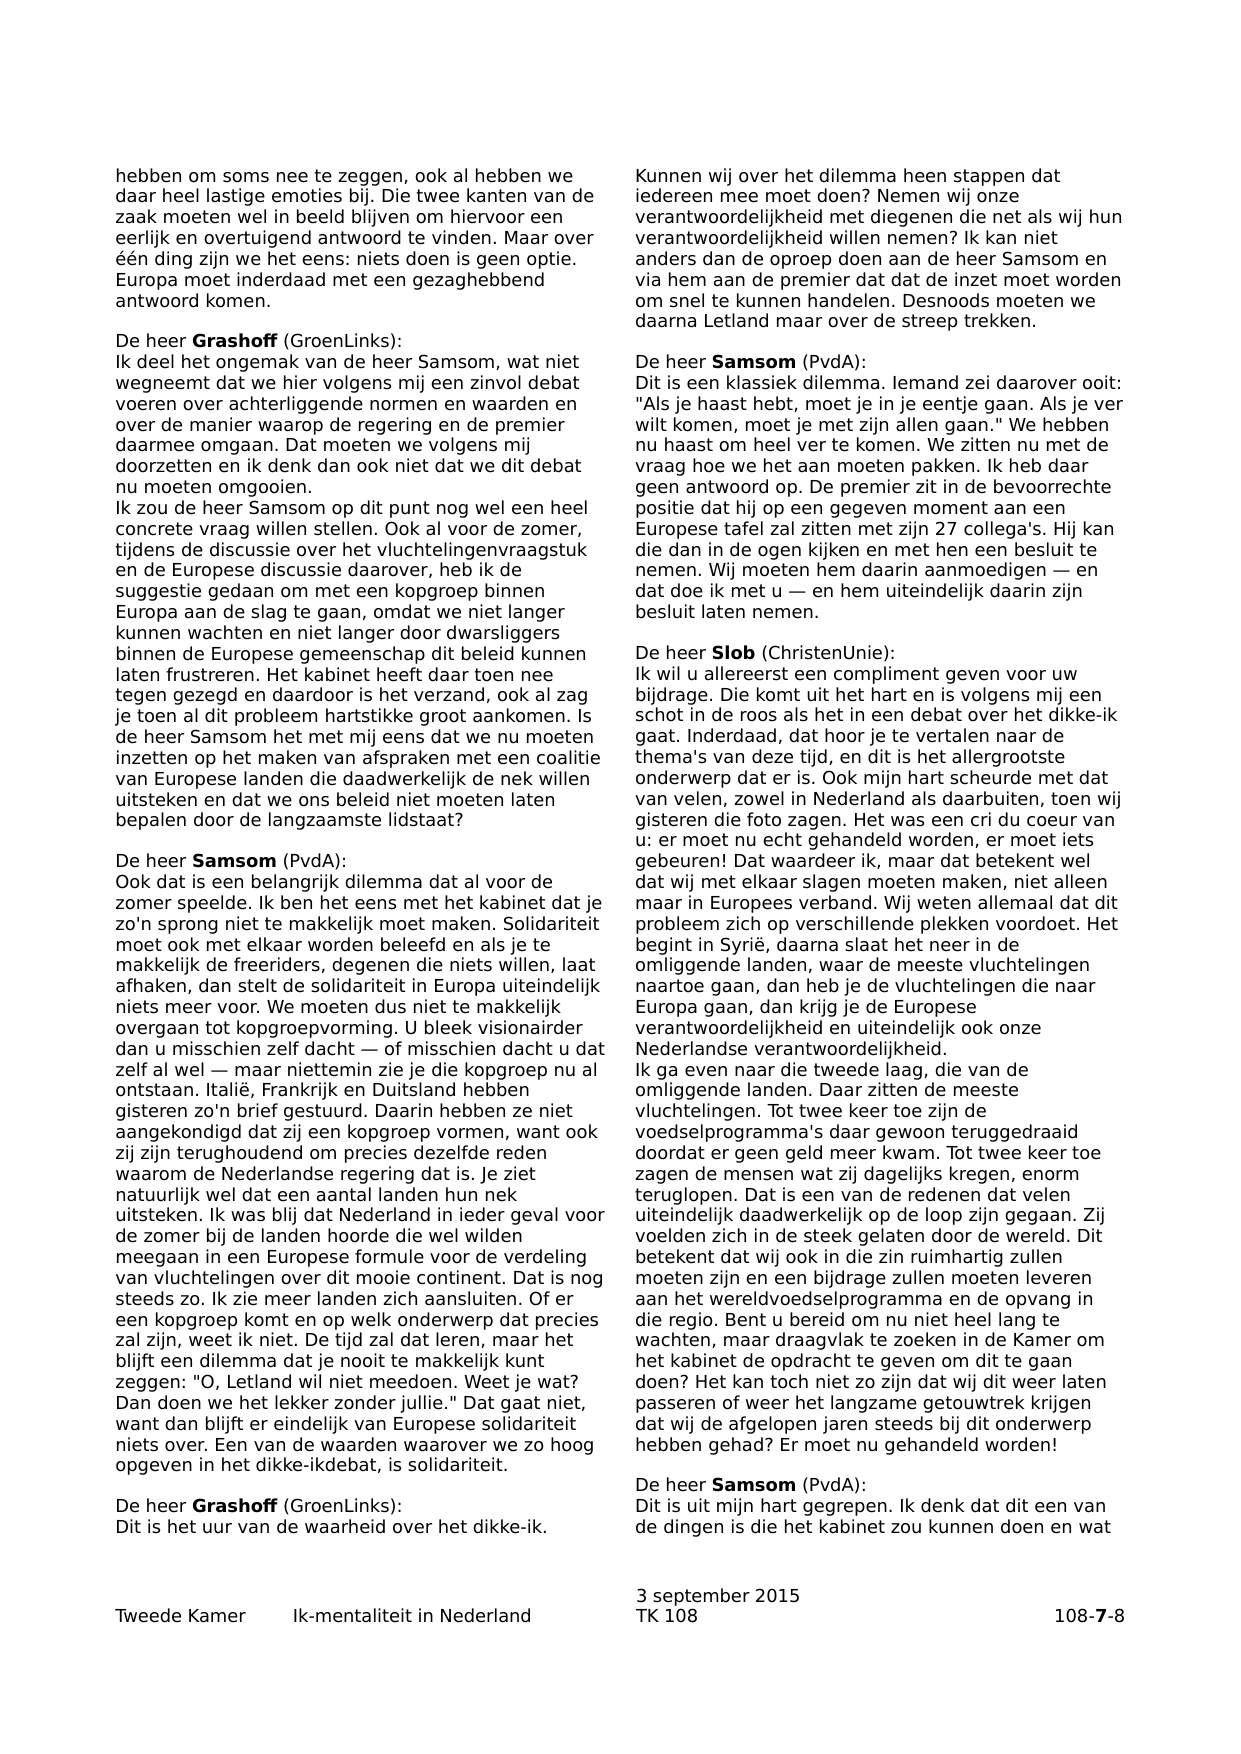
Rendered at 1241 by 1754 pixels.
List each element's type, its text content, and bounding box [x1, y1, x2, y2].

text De heer Grashoff (GroenLinks): [115, 1496, 605, 1517]
text De heer Grashoff (GroenLinks): [115, 331, 605, 352]
text Dit is het uur van de waarheid over het dikke-ik. [115, 1517, 605, 1537]
text Ik deel het ongemak van de heer Samsom, wat niet wegneemt dat we hier volgens mij een zinvol debat voeren over achterliggende normen en waarden en over de manier waarop de regering en de premier daarmee omgaan. Dat moeten we volgens mij doorzetten en ik denk dan ook niet dat we dit debat nu moeten omgooien. [115, 352, 605, 498]
text Ik ga even naar die tweede laag, die van de omliggende landen. Daar zitten de meeste vluchtelingen. Tot twee keer toe zijn de voedselprogramma's daar gewoon teruggedraaid doordat er geen geld meer kwam. Tot twee keer toe zagen de mensen wat zij dagelijks kregen, enorm teruglopen. Dat is een van de redenen dat velen uiteindelijk daadwerkelijk op de loop zijn gegaan. Zij voelden zich in de steek gelaten door de wereld. Dit betekent dat wij ook in die zin ruimhartig zullen moeten zijn en een bijdrage zullen moeten leveren aan het wereldvoedselprogramma en de opvang in die regio. Bent u bereid om nu niet heel lang te wachten, maar draagvlak te zoeken in de Kamer om het kabinet de opdracht te geven om dit te gaan doen? Het kan toch niet zo zijn dat wij dit weer laten passeren of weer het langzame getouwtrek krijgen dat wij de afgelopen jaren steeds bij dit onderwerp hebben gehad? Er moet nu gehandeld worden! [635, 1059, 1125, 1455]
text Dit is uit mijn hart gegrepen. Ik denk dat dit een van de dingen is die het kabinet zou kunnen doen en wat [635, 1496, 1125, 1537]
text De heer Samsom (PvdA): [115, 851, 605, 872]
text Dit is een klassiek dilemma. Iemand zei daarover ooit: "Als je haast hebt, moet je in je eentje gaan. Als je ver wilt komen, moet je met zijn allen gaan." We hebben nu haast om heel ver te komen. We zitten nu met de vraag hoe we het aan moeten pakken. Ik heb daar geen antwoord op. De premier zit in de bevoorrechte positie dat hij op een gegeven moment aan een Europese tafel zal zitten met zijn 27 collega's. Hij kan die dan in de ogen kijken en met hen een besluit te nemen. Wij moeten hem daarin aanmoedigen — en dat doe ik met u — en hem uiteindelijk daarin zijn besluit laten nemen. [635, 373, 1125, 623]
text Ik zou de heer Samsom op dit punt nog wel een heel concrete vraag willen stellen. Ook al voor de zomer, tijdens de discussie over het vluchtelingenvraagstuk en de Europese discussie daarover, heb ik de suggestie gedaan om met een kopgroep binnen Europa aan de slag te gaan, omdat we niet langer kunnen wachten en niet langer door dwarsliggers binnen de Europese gemeenschap dit beleid kunnen laten frustreren. Het kabinet heeft daar toen nee tegen gezegd en daardoor is het verzand, ook al zag je toen al dit probleem hartstikke groot aankomen. Is de heer Samsom het met mij eens dat we nu moeten inzetten op het maken van afspraken met een coalitie van Europese landen die daadwerkelijk de nek willen uitsteken en dat we ons beleid niet moeten laten bepalen door de langzaamste lidstaat? [115, 498, 605, 831]
text Kunnen wij over het dilemma heen stappen dat iedereen mee moet doen? Nemen wij onze verantwoordelijkheid met diegenen die net als wij hun verantwoordelijkheid willen nemen? Ik kan niet anders dan de oproep doen aan de heer Samsom en via hem aan de premier dat dat de inzet moet worden om snel te kunnen handelen. Desnoods moeten we daarna Letland maar over de streep trekken. [635, 165, 1125, 332]
text hebben om soms nee te zeggen, ook al hebben we daar heel lastige emoties bij. Die twee kanten van de zaak moeten wel in beeld blijven om hiervoor een eerlijk en overtuigend antwoord te vinden. Maar over één ding zijn we het eens: niets doen is geen optie. Europa moet inderdaad met een gezaghebbend antwoord komen. [115, 165, 605, 311]
text Ik wil u allereerst een compliment geven voor uw bijdrage. Die komt uit het hart en is volgens mij een schot in de roos als het in een debat over het dikke-ik gaat. Inderdaad, dat hoor je te vertalen naar de thema's van deze tijd, en dit is het allergrootste onderwerp dat er is. Ook mijn hart scheurde met dat van velen, zowel in Nederland als daarbuiten, toen wij gisteren die foto zagen. Het was een cri du coeur van u: er moet nu echt gehandeld worden, er moet iets gebeuren! Dat waardeer ik, maar dat betekent wel dat wij met elkaar slagen moeten maken, niet alleen maar in Europees verband. Wij weten allemaal dat dit probleem zich op verschillende plekken voordoet. Het begint in Syrië, daarna slaat het neer in de omliggende landen, waar de meeste vluchtelingen naartoe gaan, dan heb je de vluchtelingen die naar Europa gaan, dan krijg je de Europese verantwoordelijkheid en uiteindelijk ook onze Nederlandse verantwoordelijkheid. [635, 663, 1125, 1059]
text Ook dat is een belangrijk dilemma dat al voor de zomer speelde. Ik ben het eens met het kabinet dat je zo'n sprong niet te makkelijk moet maken. Solidariteit moet ook met elkaar worden beleefd en als je te makkelijk de freeriders, degenen die niets willen, laat afhaken, dan stelt de solidariteit in Europa uiteindelijk niets meer voor. We moeten dus niet te makkelijk overgaan tot kopgroepvorming. U bleek visionairder dan u misschien zelf dacht — of misschien dacht u dat zelf al wel — maar niettemin zie je die kopgroep nu al ontstaan. Italië, Frankrijk en Duitsland hebben gisteren zo'n brief gestuurd. Daarin hebben ze niet aangekondigd dat zij een kopgroep vormen, want ook zij zijn terughoudend om precies dezelfde reden waarom de Nederlandse regering dat is. Je ziet natuurlijk wel dat een aantal landen hun nek uitsteken. Ik was blij dat Nederland in ieder geval voor de zomer bij de landen hoorde die wel wilden meegaan in een Europese formule voor de verdeling van vluchtelingen over dit mooie continent. Dat is nog steeds zo. Ik zie meer landen zich aansluiten. Of er een kopgroep komt en op welk onderwerp dat precies zal zijn, weet ik niet. De tijd zal dat leren, maar het blijft een dilemma dat je nooit te makkelijk kunt zeggen: "O, Letland wil niet meedoen. Weet je wat? Dan doen we het lekker zonder jullie." Dat gaat niet, want dan blijft er eindelijk van Europese solidariteit niets over. Een van de waarden waarover we zo hoog opgeven in het dikke-ikdebat, is solidariteit. [115, 872, 605, 1476]
text De heer Slob (ChristenUnie): [635, 643, 1125, 663]
text De heer Samsom (PvdA): [635, 1475, 1125, 1496]
text De heer Samsom (PvdA): [635, 352, 1125, 373]
